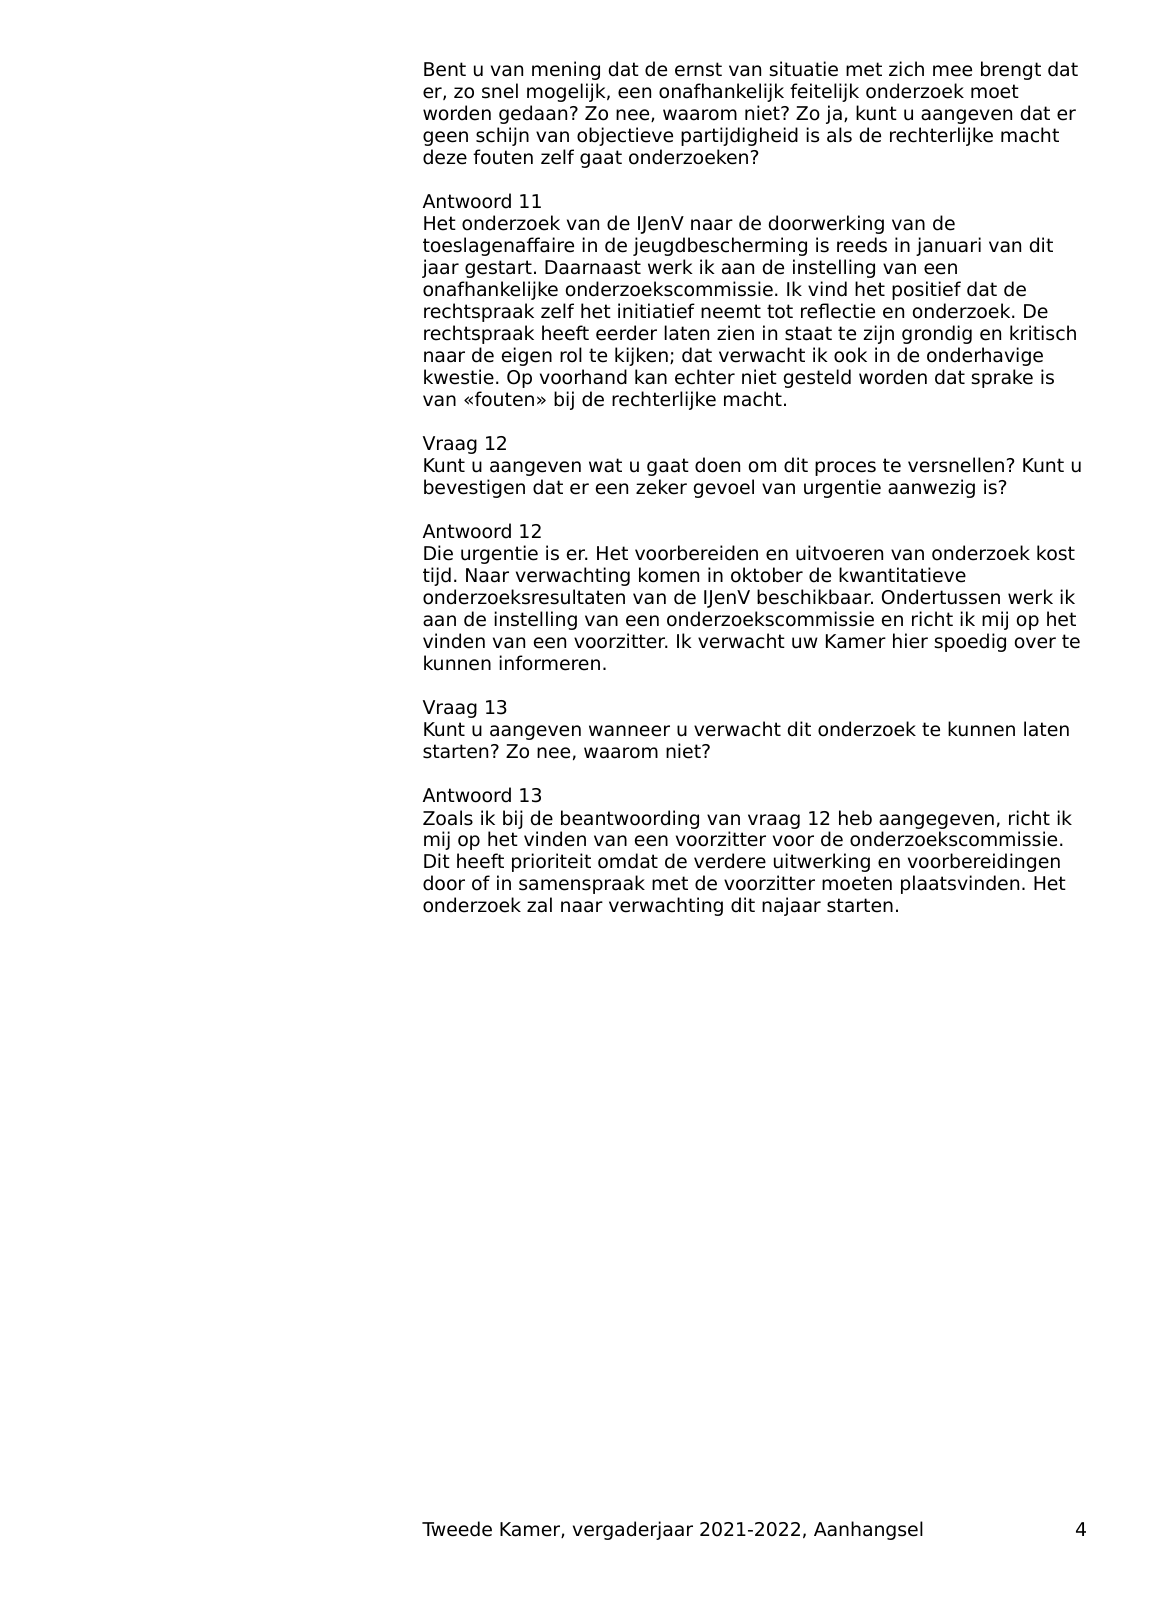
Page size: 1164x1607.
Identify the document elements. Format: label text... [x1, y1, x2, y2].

text Zoals ik bij de beantwoording van vraag 12 heb aangegeven, richt ik mij op het vinden van een voorzitter voor de onderzoekscommissie. Dit heeft prioriteit omdat de verdere uitwerking en voorbereidingen door of in samenspraak met de voorzitter moeten plaatsvinden. Het onderzoek zal naar verwachting dit najaar starten. [422, 807, 1087, 917]
text Antwoord 11 [422, 191, 1087, 213]
text Vraag 13 [422, 697, 1087, 719]
text Vraag 12 [422, 433, 1087, 455]
text Bent u van mening dat de ernst van situatie met zich mee brengt dat er, zo snel mogelijk, een onafhankelijk feitelijk onderzoek moet worden gedaan? Zo nee, waarom niet? Zo ja, kunt u aangeven dat er geen schijn van objectieve partijdigheid is als de rechterlijke macht deze fouten zelf gaat onderzoeken? [422, 59, 1087, 169]
text Het onderzoek van de IJenV naar de doorwerking van de toeslagenaffaire in de jeugdbescherming is reeds in januari van dit jaar gestart. Daarnaast werk ik aan de instelling van een onafhankelijke onderzoekscommissie. Ik vind het positief dat de rechtspraak zelf het initiatief neemt tot reflectie en onderzoek. De rechtspraak heeft eerder laten zien in staat te zijn grondig en kritisch naar de eigen rol te kijken; dat verwacht ik ook in de onderhavige kwestie. Op voorhand kan echter niet gesteld worden dat sprake is van «fouten» bij de rechterlijke macht. [422, 213, 1087, 411]
text Die urgentie is er. Het voorbereiden en uitvoeren van onderzoek kost tijd. Naar verwachting komen in oktober de kwantitatieve onderzoeksresultaten van de IJenV beschikbaar. Ondertussen werk ik aan de instelling van een onderzoekscommissie en richt ik mij op het vinden van een voorzitter. Ik verwacht uw Kamer hier spoedig over te kunnen informeren. [422, 543, 1087, 675]
text Kunt u aangeven wanneer u verwacht dit onderzoek te kunnen laten starten? Zo nee, waarom niet? [422, 719, 1087, 763]
text Kunt u aangeven wat u gaat doen om dit proces te versnellen? Kunt u bevestigen dat er een zeker gevoel van urgentie aanwezig is? [422, 455, 1087, 499]
text Antwoord 12 [422, 521, 1087, 543]
text Antwoord 13 [422, 785, 1087, 807]
